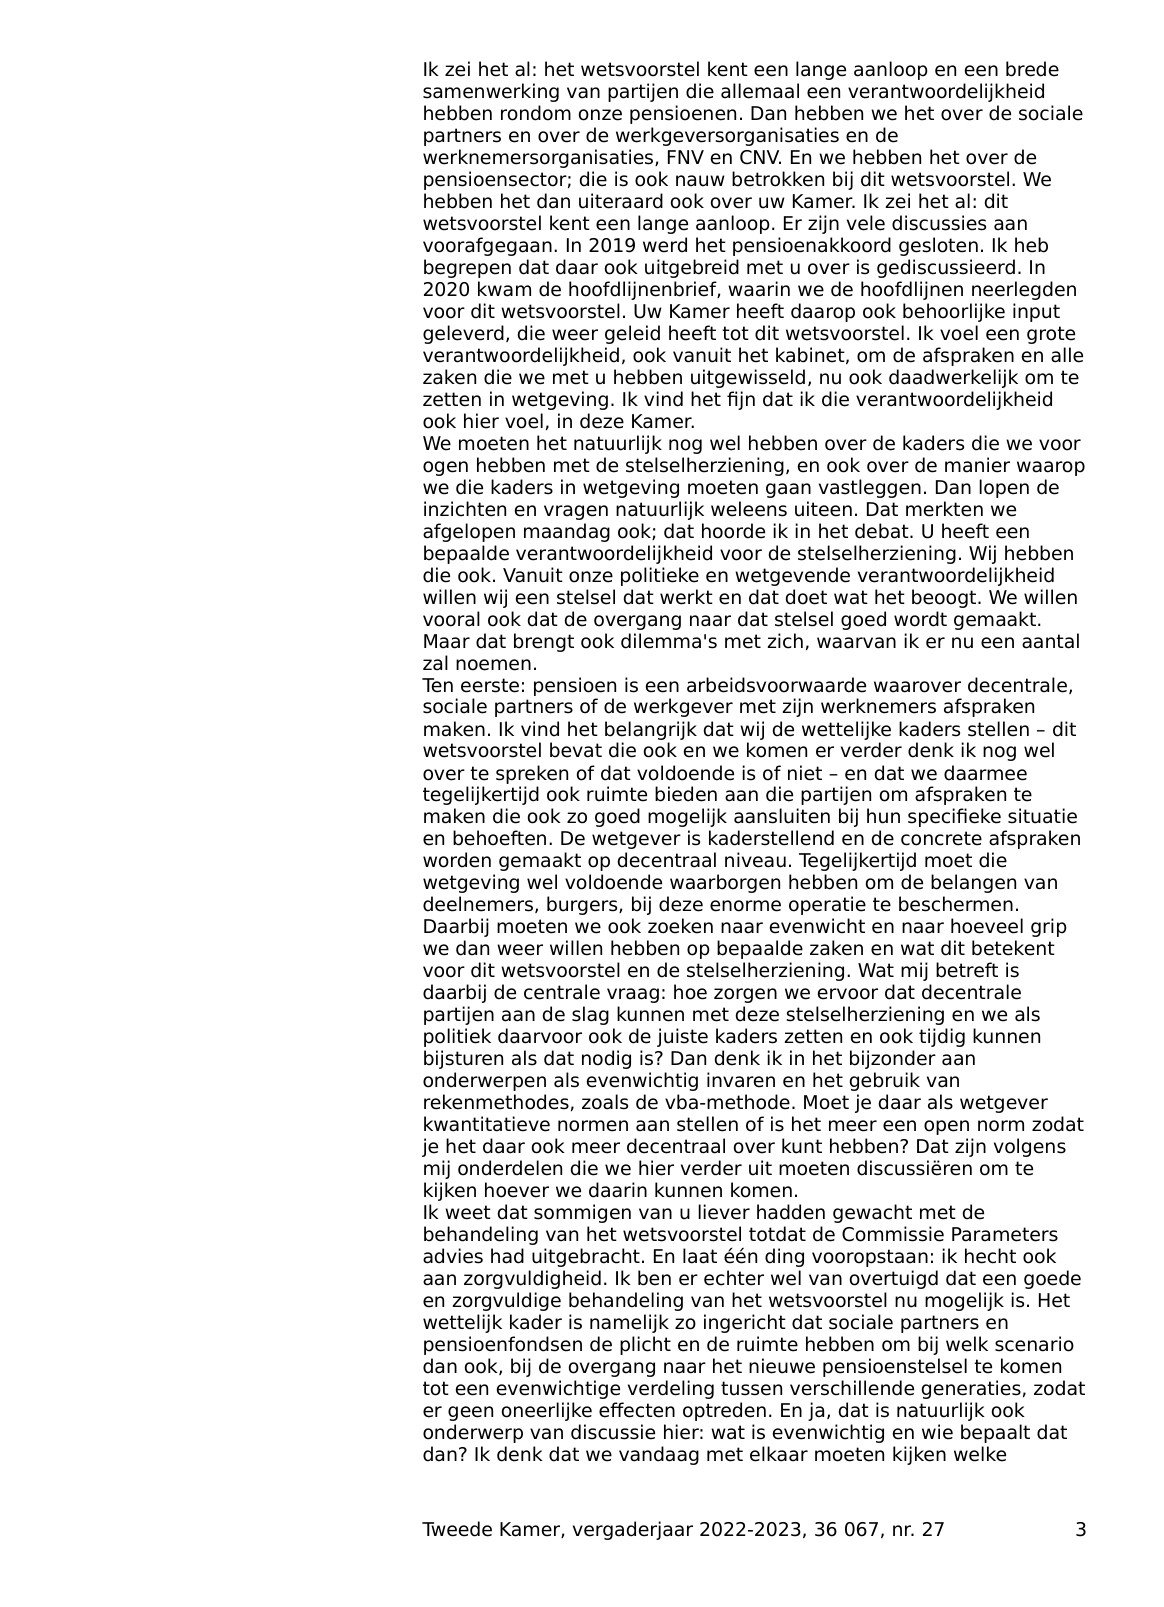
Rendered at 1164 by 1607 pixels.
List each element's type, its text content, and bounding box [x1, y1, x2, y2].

text Ik zei het al: het wetsvoorstel kent een lange aanloop en een brede samenwerking van partijen die allemaal een verantwoordelijkheid hebben rondom onze pensioenen. Dan hebben we het over de sociale partners en over de werkgeversorganisaties en de werknemersorganisaties, FNV en CNV. En we hebben het over de pensioensector; die is ook nauw betrokken bij dit wetsvoorstel. We hebben het dan uiteraard ook over uw Kamer. Ik zei het al: dit wetsvoorstel kent een lange aanloop. Er zijn vele discussies aan voorafgegaan. In 2019 werd het pensioenakkoord gesloten. Ik heb begrepen dat daar ook uitgebreid met u over is gediscussieerd. In 2020 kwam de hoofdlijnenbrief, waarin we de hoofdlijnen neerlegden voor dit wetsvoorstel. Uw Kamer heeft daarop ook behoorlijke input geleverd, die weer geleid heeft tot dit wetsvoorstel. Ik voel een grote verantwoordelijkheid, ook vanuit het kabinet, om de afspraken en alle zaken die we met u hebben uitgewisseld, nu ook daadwerkelijk om te zetten in wetgeving. Ik vind het fijn dat ik die verantwoordelijkheid ook hier voel, in deze Kamer. [422, 59, 1087, 433]
text Ik weet dat sommigen van u liever hadden gewacht met de behandeling van het wetsvoorstel totdat de Commissie Parameters advies had uitgebracht. En laat één ding vooropstaan: ik hecht ook aan zorgvuldigheid. Ik ben er echter wel van overtuigd dat een goede en zorgvuldige behandeling van het wetsvoorstel nu mogelijk is. Het wettelijk kader is namelijk zo ingericht dat sociale partners en pensioenfondsen de plicht en de ruimte hebben om bij welk scenario dan ook, bij de overgang naar het nieuwe pensioenstelsel te komen tot een evenwichtige verdeling tussen verschillende generaties, zodat er geen oneerlijke effecten optreden. En ja, dat is natuurlijk ook onderwerp van discussie hier: wat is evenwichtig en wie bepaalt dat dan? Ik denk dat we vandaag met elkaar moeten kijken welke [422, 1202, 1087, 1466]
text We moeten het natuurlijk nog wel hebben over de kaders die we voor ogen hebben met de stelselherziening, en ook over de manier waarop we die kaders in wetgeving moeten gaan vastleggen. Dan lopen de inzichten en vragen natuurlijk weleens uiteen. Dat merkten we afgelopen maandag ook; dat hoorde ik in het debat. U heeft een bepaalde verantwoordelijkheid voor de stelselherziening. Wij hebben die ook. Vanuit onze politieke en wetgevende verantwoordelijkheid willen wij een stelsel dat werkt en dat doet wat het beoogt. We willen vooral ook dat de overgang naar dat stelsel goed wordt gemaakt. Maar dat brengt ook dilemma's met zich, waarvan ik er nu een aantal zal noemen. [422, 433, 1087, 674]
text Ten eerste: pensioen is een arbeidsvoorwaarde waarover decentrale, sociale partners of de werkgever met zijn werknemers afspraken maken. Ik vind het belangrijk dat wij de wettelijke kaders stellen – dit wetsvoorstel bevat die ook en we komen er verder denk ik nog wel over te spreken of dat voldoende is of niet – en dat we daarmee tegelijkertijd ook ruimte bieden aan die partijen om afspraken te maken die ook zo goed mogelijk aansluiten bij hun specifieke situatie en behoeften. De wetgever is kaderstellend en de concrete afspraken worden gemaakt op decentraal niveau. Tegelijkertijd moet die wetgeving wel voldoende waarborgen hebben om de belangen van deelnemers, burgers, bij deze enorme operatie te beschermen. Daarbij moeten we ook zoeken naar evenwicht en naar hoeveel grip we dan weer willen hebben op bepaalde zaken en wat dit betekent voor dit wetsvoorstel en de stelselherziening. Wat mij betreft is daarbij de centrale vraag: hoe zorgen we ervoor dat decentrale partijen aan de slag kunnen met deze stelselherziening en we als politiek daarvoor ook de juiste kaders zetten en ook tijdig kunnen bijsturen als dat nodig is? Dan denk ik in het bijzonder aan onderwerpen als evenwichtig invaren en het gebruik van rekenmethodes, zoals de vba-methode. Moet je daar als wetgever kwantitatieve normen aan stellen of is het meer een open norm zodat je het daar ook meer decentraal over kunt hebben? Dat zijn volgens mij onderdelen die we hier verder uit moeten discussiëren om te kijken hoever we daarin kunnen komen. [422, 674, 1087, 1202]
